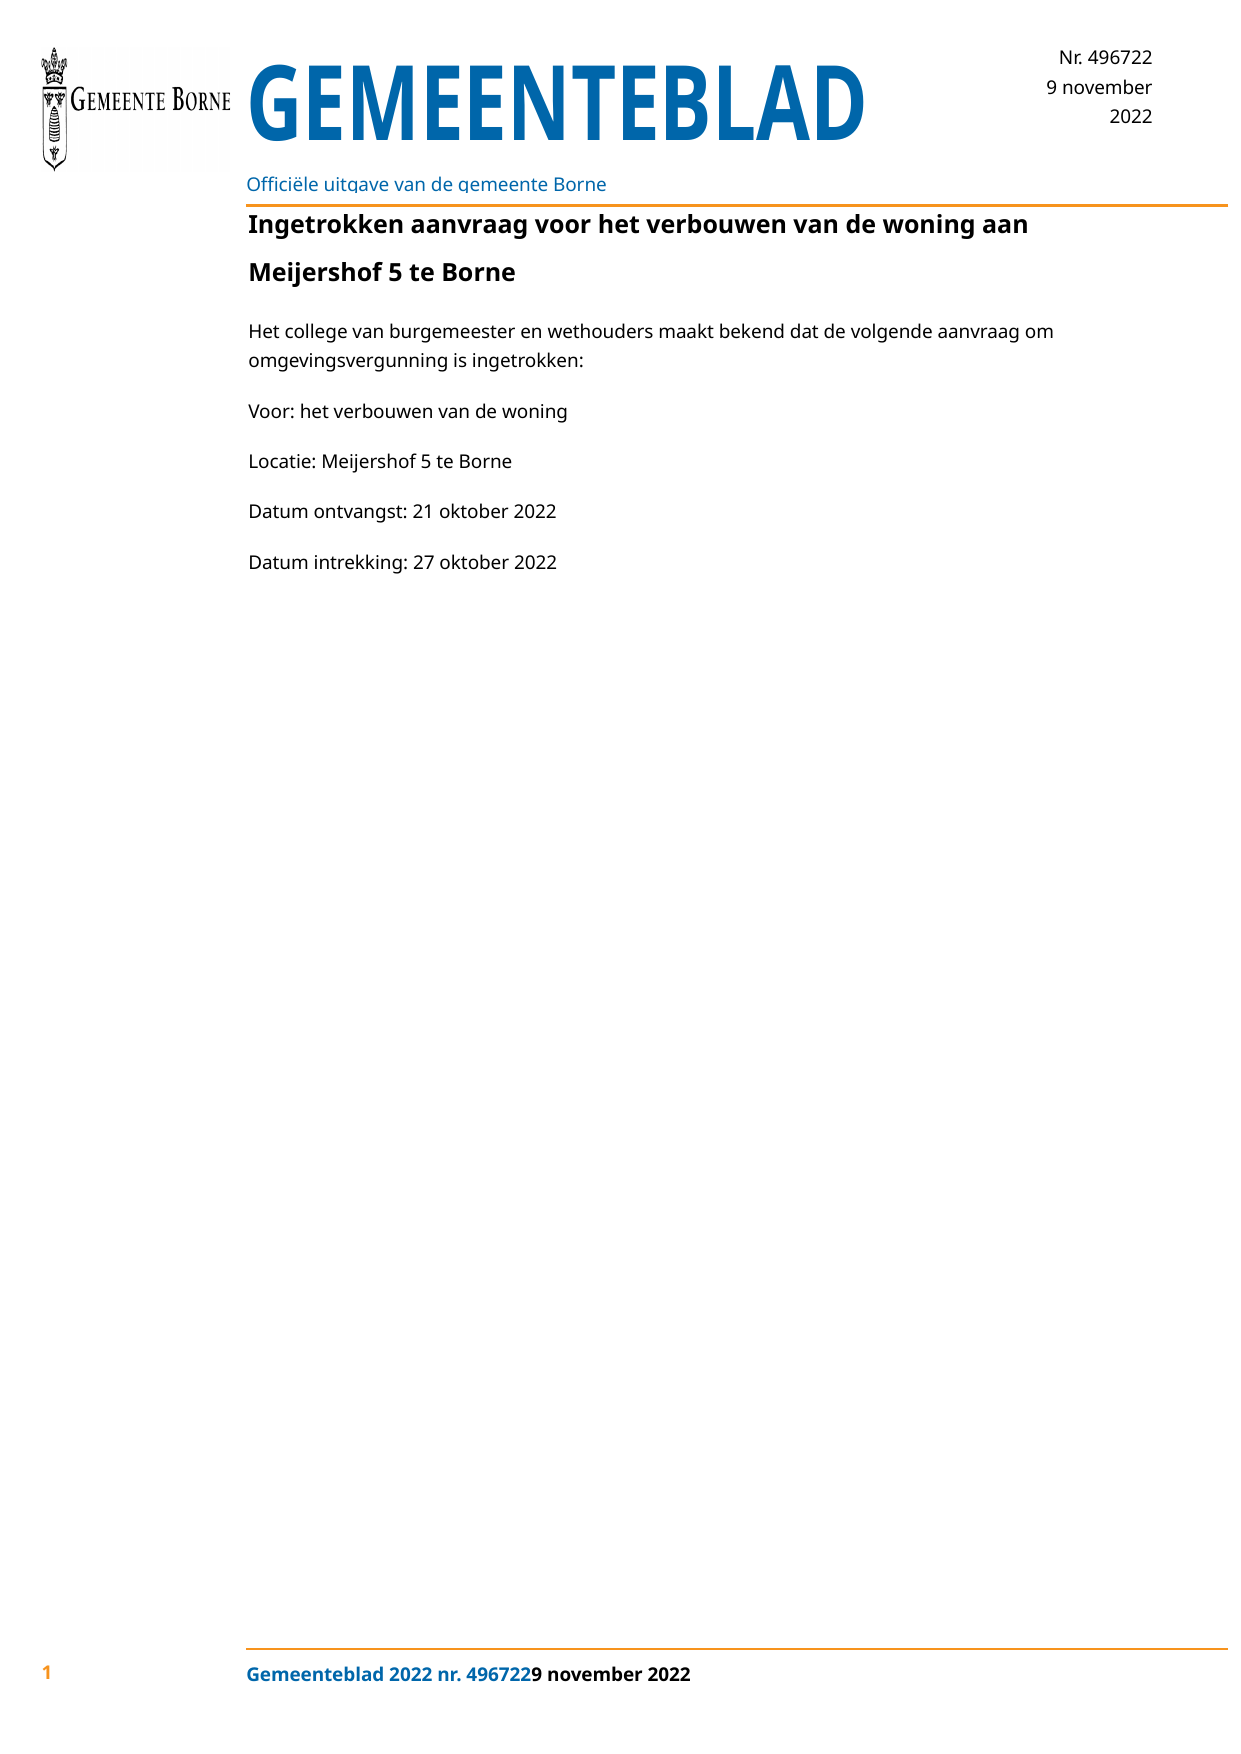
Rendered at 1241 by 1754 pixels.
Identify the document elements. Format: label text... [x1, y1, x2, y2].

text Locatie: Meijershof 5 te Borne [248, 448, 1152, 474]
text Voor: het verbouwen van de woning [248, 398, 1152, 424]
picture [41, 47, 231, 172]
text Ingetrokken aanvraag voor het verbouwen van de woning aan Meijershof 5 te Borne [248, 207, 1152, 288]
text Datum ontvangst: 21 oktober 2022 [248, 499, 1152, 524]
text Het college van burgemeester en wethouders maakt bekend dat de volgende aanvraag om omgevingsvergunning is ingetrokken: [248, 318, 1152, 373]
text Datum intrekking: 27 oktober 2022 [248, 549, 1152, 575]
